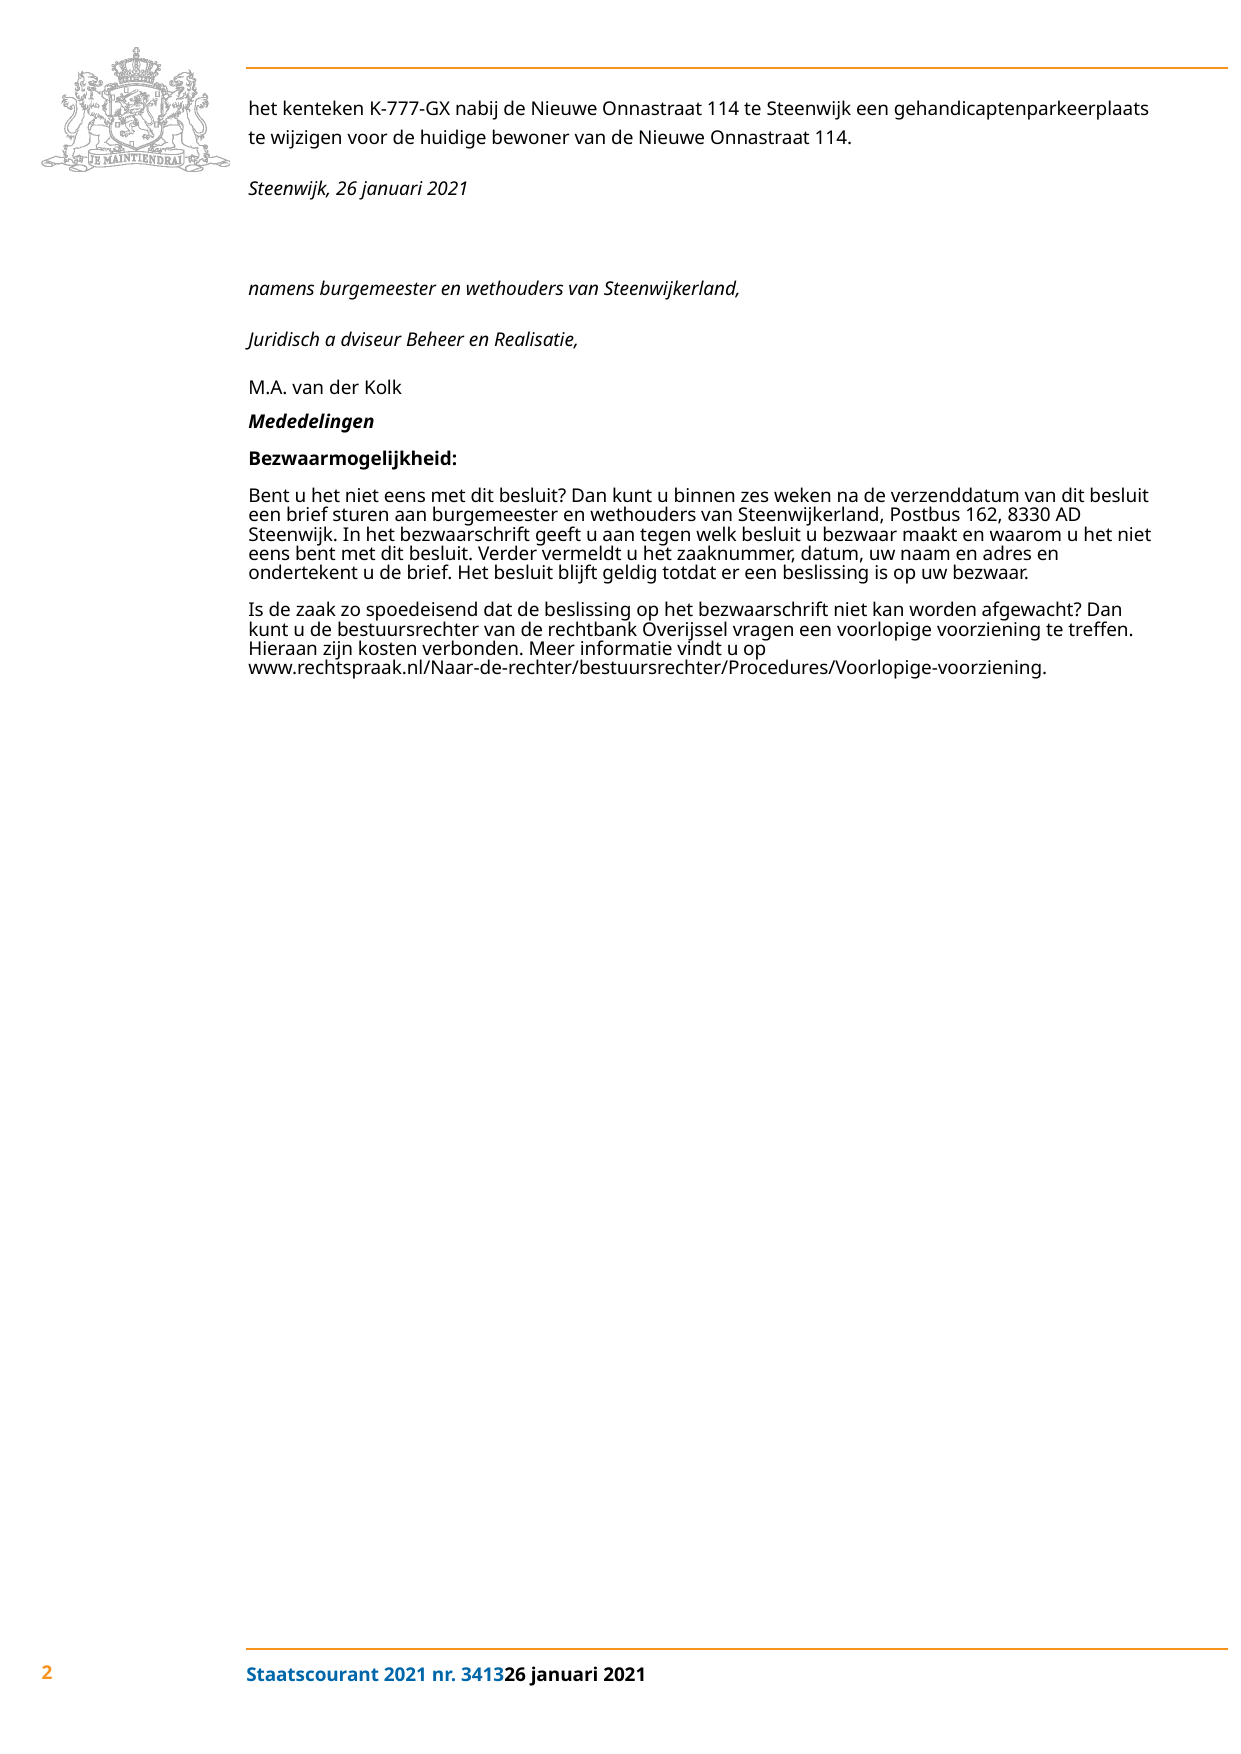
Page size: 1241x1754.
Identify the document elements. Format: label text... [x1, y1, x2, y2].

text Steenwijk, 26 januari 2021 [248, 175, 1152, 201]
text het kenteken K-777-GX nabij de Nieuwe Onnastraat 114 te Steenwijk een gehandicaptenparkeerplaats te wijzigen voor de huidige bewoner van de Nieuwe Onnastraat 114. [248, 95, 1152, 150]
text namens burgemeester en wethouders van Steenwijkerland, [248, 276, 1152, 301]
text Mededelingen [248, 413, 1152, 432]
text Juridisch a dviseur Beheer en Realisatie, [248, 326, 1152, 352]
text Bezwaarmogelijkheid: [248, 450, 1152, 469]
text Bent u het niet eens met dit besluit? Dan kunt u binnen zes weken na de verzenddatum van dit besluit een brief sturen aan burgemeester en wethouders van Steenwijkerland, Postbus 162, 8330 AD Steenwijk. In het bezwaarschrift geeft u aan tegen welk besluit u bezwaar maakt en waarom u het niet eens bent met dit besluit. Verder vermeldt u het zaaknummer, datum, uw naam en adres en ondertekent u de brief. Het besluit blijft geldig totdat er een beslissing is op uw bezwaar. [248, 487, 1152, 583]
text Is de zaak zo spoedeisend dat de beslissing op het bezwaarschrift niet kan worden afgewacht? Dan kunt u de bestuursrechter van de rechtbank Overijssel vragen een voorlopige voorziening te treffen. Hieraan zijn kosten verbonden. Meer informatie vindt u op www.rechtspraak.nl/Naar-de-rechter/bestuursrechter/Procedures/Voorlopige-voorziening. [248, 601, 1152, 678]
picture [41, 47, 231, 172]
text M.A. van der Kolk [248, 374, 1152, 399]
